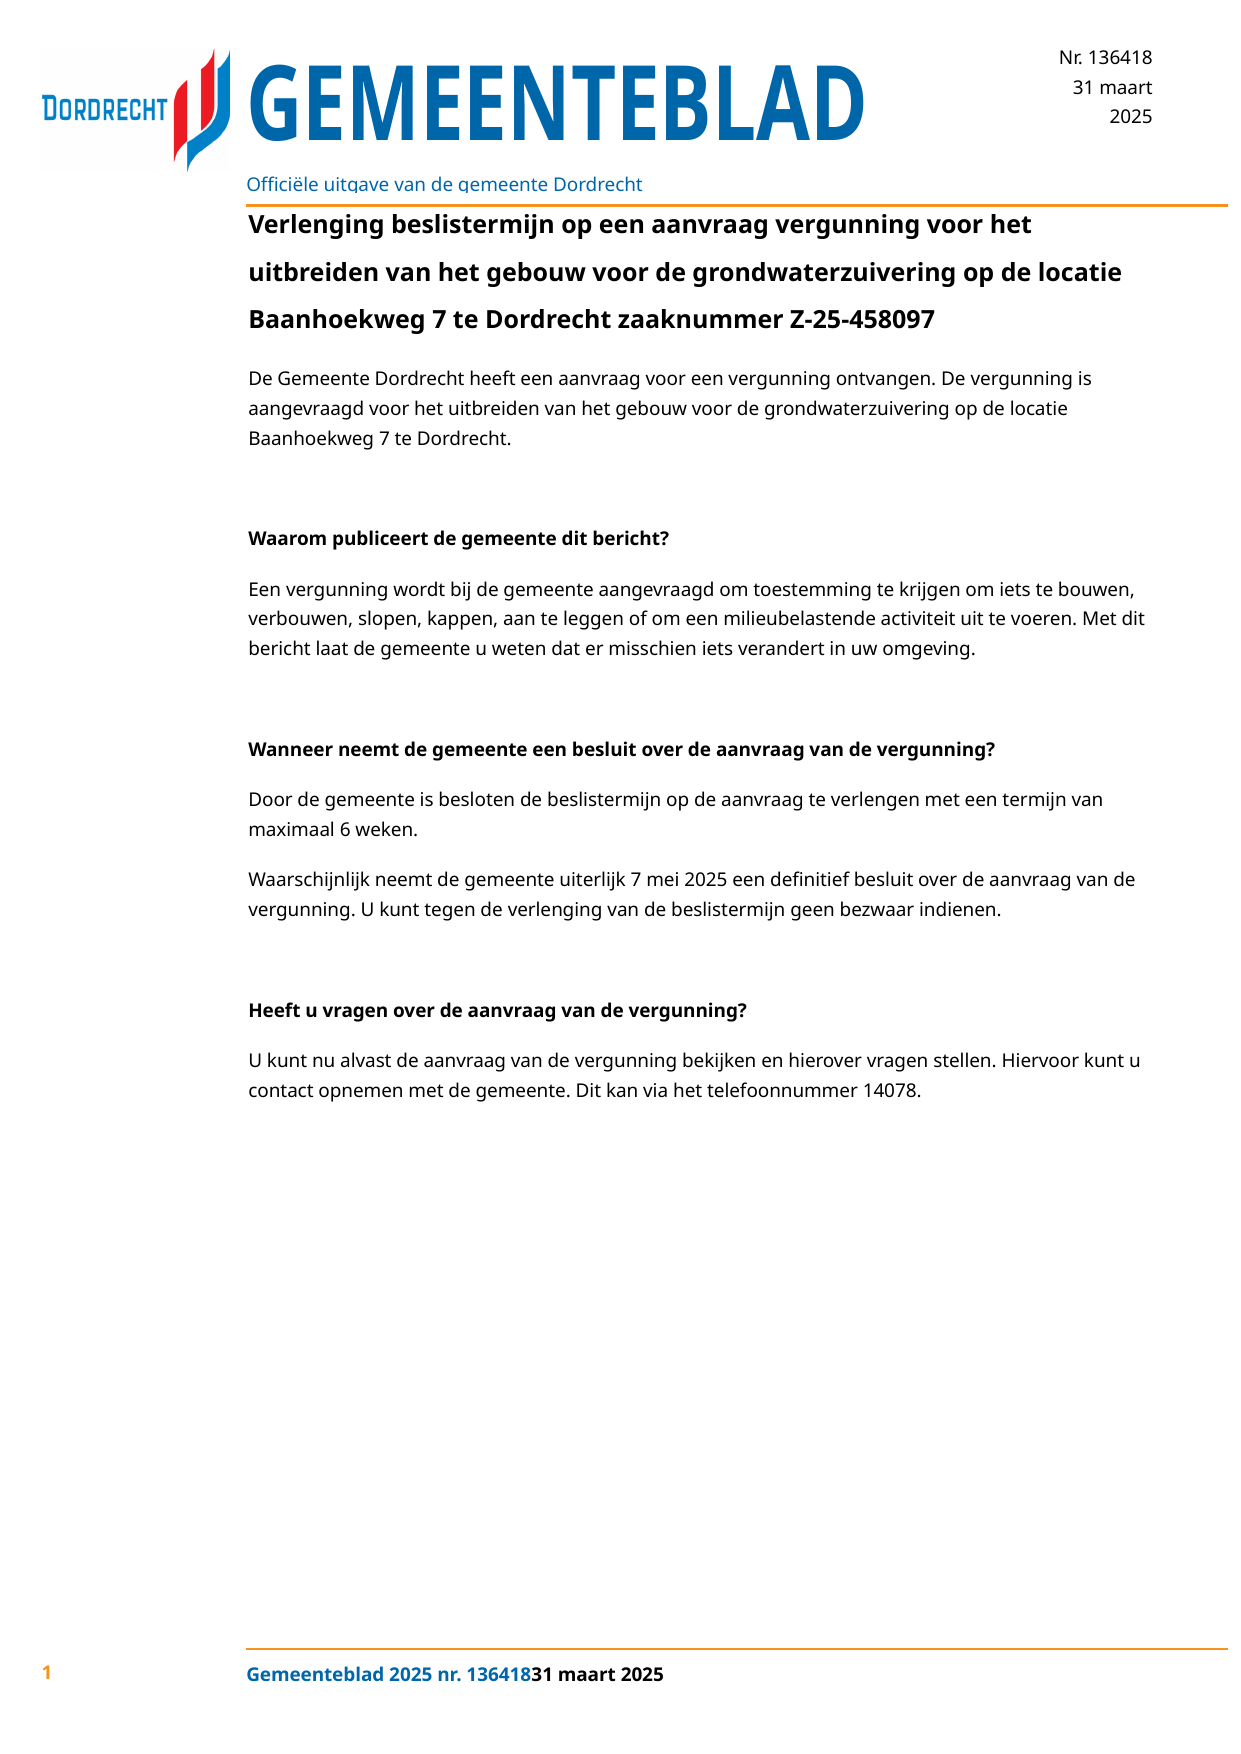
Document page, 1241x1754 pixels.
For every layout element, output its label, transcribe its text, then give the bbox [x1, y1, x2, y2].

text Wanneer neemt de gemeente een besluit over de aanvraag van de vergunning? [248, 736, 1152, 762]
text Waarschijnlijk neemt de gemeente uiterlijk 7 mei 2025 een definitief besluit over de aanvraag van de vergunning. U kunt tegen de verlenging van de beslistermijn geen bezwaar indienen. [248, 866, 1152, 922]
text Waarom publiceert de gemeente dit bericht? [248, 526, 1152, 551]
text U kunt nu alvast de aanvraag van de vergunning bekijken en hierover vragen stellen. Hiervoor kunt u contact opnemen met de gemeente. Dit kan via het telefoonnummer 14078. [248, 1047, 1152, 1102]
picture [41, 47, 231, 172]
text Heeft u vragen over de aanvraag van de vergunning? [248, 997, 1152, 1022]
text Verlenging beslistermijn op een aanvraag vergunning voor het uitbreiden van het gebouw voor de grondwaterzuivering op de locatie Baanhoekweg 7 te Dordrecht zaaknummer Z-25-458097 [248, 207, 1152, 336]
text De Gemeente Dordrecht heeft een aanvraag voor een vergunning ontvangen. De vergunning is aangevraagd voor het uitbreiden van het gebouw voor de grondwaterzuivering op de locatie Baanhoekweg 7 te Dordrecht. [248, 366, 1152, 450]
text Een vergunning wordt bij de gemeente aangevraagd om toestemming te krijgen om iets te bouwen, verbouwen, slopen, kappen, aan te leggen of om een milieubelastende activiteit uit te voeren. Met dit bericht laat de gemeente u weten dat er misschien iets verandert in uw omgeving. [248, 576, 1152, 661]
text Door de gemeente is besloten de beslistermijn op de aanvraag te verlengen met een termijn van maximaal 6 weken. [248, 786, 1152, 842]
